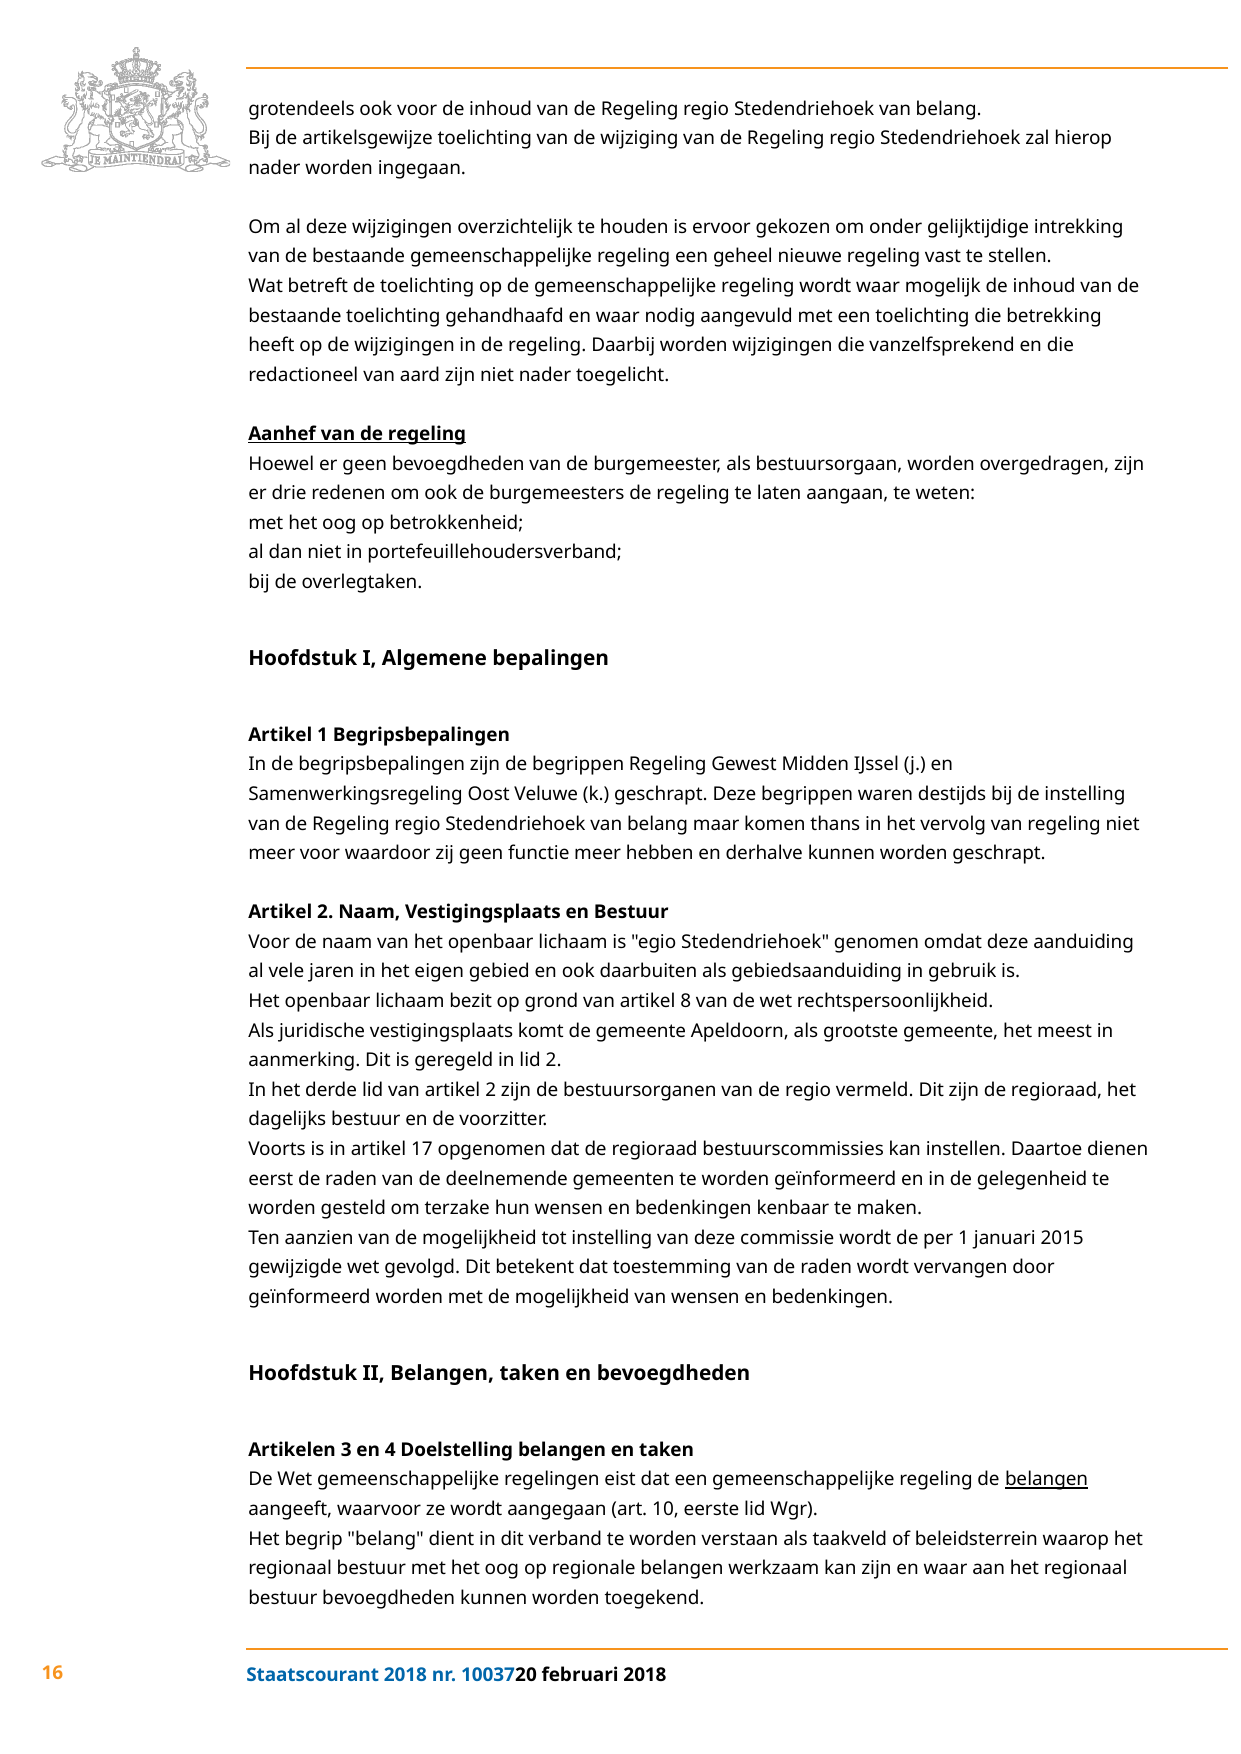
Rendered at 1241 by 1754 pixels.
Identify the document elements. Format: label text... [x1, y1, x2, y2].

text In het derde lid van artikel 2 zijn de bestuursorganen van de regio vermeld. Dit zijn de regioraad, het dagelijks bestuur en de voorzitter. [248, 1076, 1152, 1131]
text Voorts is in artikel 17 opgenomen dat de regioraad bestuurscommissies kan instellen. Daartoe dienen eerst de raden van de deelnemende gemeenten te worden geïnformeerd en in de gelegenheid te worden gesteld om terzake hun wensen en bedenkingen kenbaar te maken. [248, 1135, 1152, 1220]
text In de begripsbepalingen zijn de begrippen Regeling Gewest Midden IJssel (j.) en Samenwerkingsregeling Oost Veluwe (k.) geschrapt. Deze begrippen waren destijds bij de instelling van de Regeling regio Stedendriehoek van belang maar komen thans in het vervolg van regeling niet meer voor waardoor zij geen functie meer hebben en derhalve kunnen worden geschrapt. [248, 751, 1152, 865]
text bij de overlegtaken. [248, 568, 1152, 594]
text Artikel 1 Begripsbepalingen [248, 721, 1152, 747]
text Als juridische vestigingsplaats komt de gemeente Apeldoorn, als grootste gemeente, het meest in aanmerking. Dit is geregeld in lid 2. [248, 1017, 1152, 1072]
text Voor de naam van het openbaar lichaam is "egio Stedendriehoek" genomen omdat deze aanduiding al vele jaren in het eigen gebied en ook daarbuiten als gebiedsaanduiding in gebruik is. [248, 928, 1152, 983]
text Om al deze wijzigingen overzichtelijk te houden is ervoor gekozen om onder gelijktijdige intrekking van de bestaande gemeenschappelijke regeling een geheel nieuwe regeling vast te stellen. [248, 213, 1152, 268]
text Aanhef van de regeling [248, 420, 1152, 446]
text De Wet gemeenschappelijke regelingen eist dat een gemeenschappelijke regeling de belangen aangeeft, waarvoor ze wordt aangegaan (art. 10, eerste lid Wgr). [248, 1466, 1152, 1521]
text Bij de artikelsgewijze toelichting van de wijziging van de Regeling regio Stedendriehoek zal hierop nader worden ingegaan. [248, 124, 1152, 180]
text Artikelen 3 en 4 Doelstelling belangen en taken [248, 1436, 1152, 1462]
picture [41, 47, 231, 172]
text grotendeels ook voor de inhoud van de Regeling regio Stedendriehoek van belang. [248, 95, 1152, 121]
text Het begrip "belang" dient in dit verband te worden verstaan als taakveld of beleidsterrein waarop het regionaal bestuur met het oog op regionale belangen werkzaam kan zijn en waar aan het regionaal bestuur bevoegdheden kunnen worden toegekend. [248, 1525, 1152, 1610]
text Hoofdstuk II, Belangen, taken en bevoegdheden [248, 1358, 1152, 1387]
text Hoofdstuk I, Algemene bepalingen [248, 643, 1152, 672]
text Wat betreft de toelichting op de gemeenschappelijke regeling wordt waar mogelijk de inhoud van de bestaande toelichting gehandhaafd en waar nodig aangevuld met een toelichting die betrekking heeft op de wijzigingen in de regeling. Daarbij worden wijzigingen die vanzelfsprekend en die redactioneel van aard zijn niet nader toegelicht. [248, 272, 1152, 387]
text Ten aanzien van de mogelijkheid tot instelling van deze commissie wordt de per 1 januari 2015 gewijzigde wet gevolgd. Dit betekent dat toestemming van de raden wordt vervangen door geïnformeerd worden met de mogelijkheid van wensen en bedenkingen. [248, 1224, 1152, 1309]
text met het oog op betrokkenheid; [248, 509, 1152, 535]
text al dan niet in portefeuillehoudersverband; [248, 538, 1152, 564]
text Hoewel er geen bevoegdheden van de burgemeester, als bestuursorgaan, worden overgedragen, zijn er drie redenen om ook de burgemeesters de regeling te laten aangaan, te weten: [248, 450, 1152, 505]
text Het openbaar lichaam bezit op grond van artikel 8 van de wet rechtspersoonlijkheid. [248, 987, 1152, 1013]
text Artikel 2. Naam, Vestigingsplaats en Bestuur [248, 898, 1152, 924]
